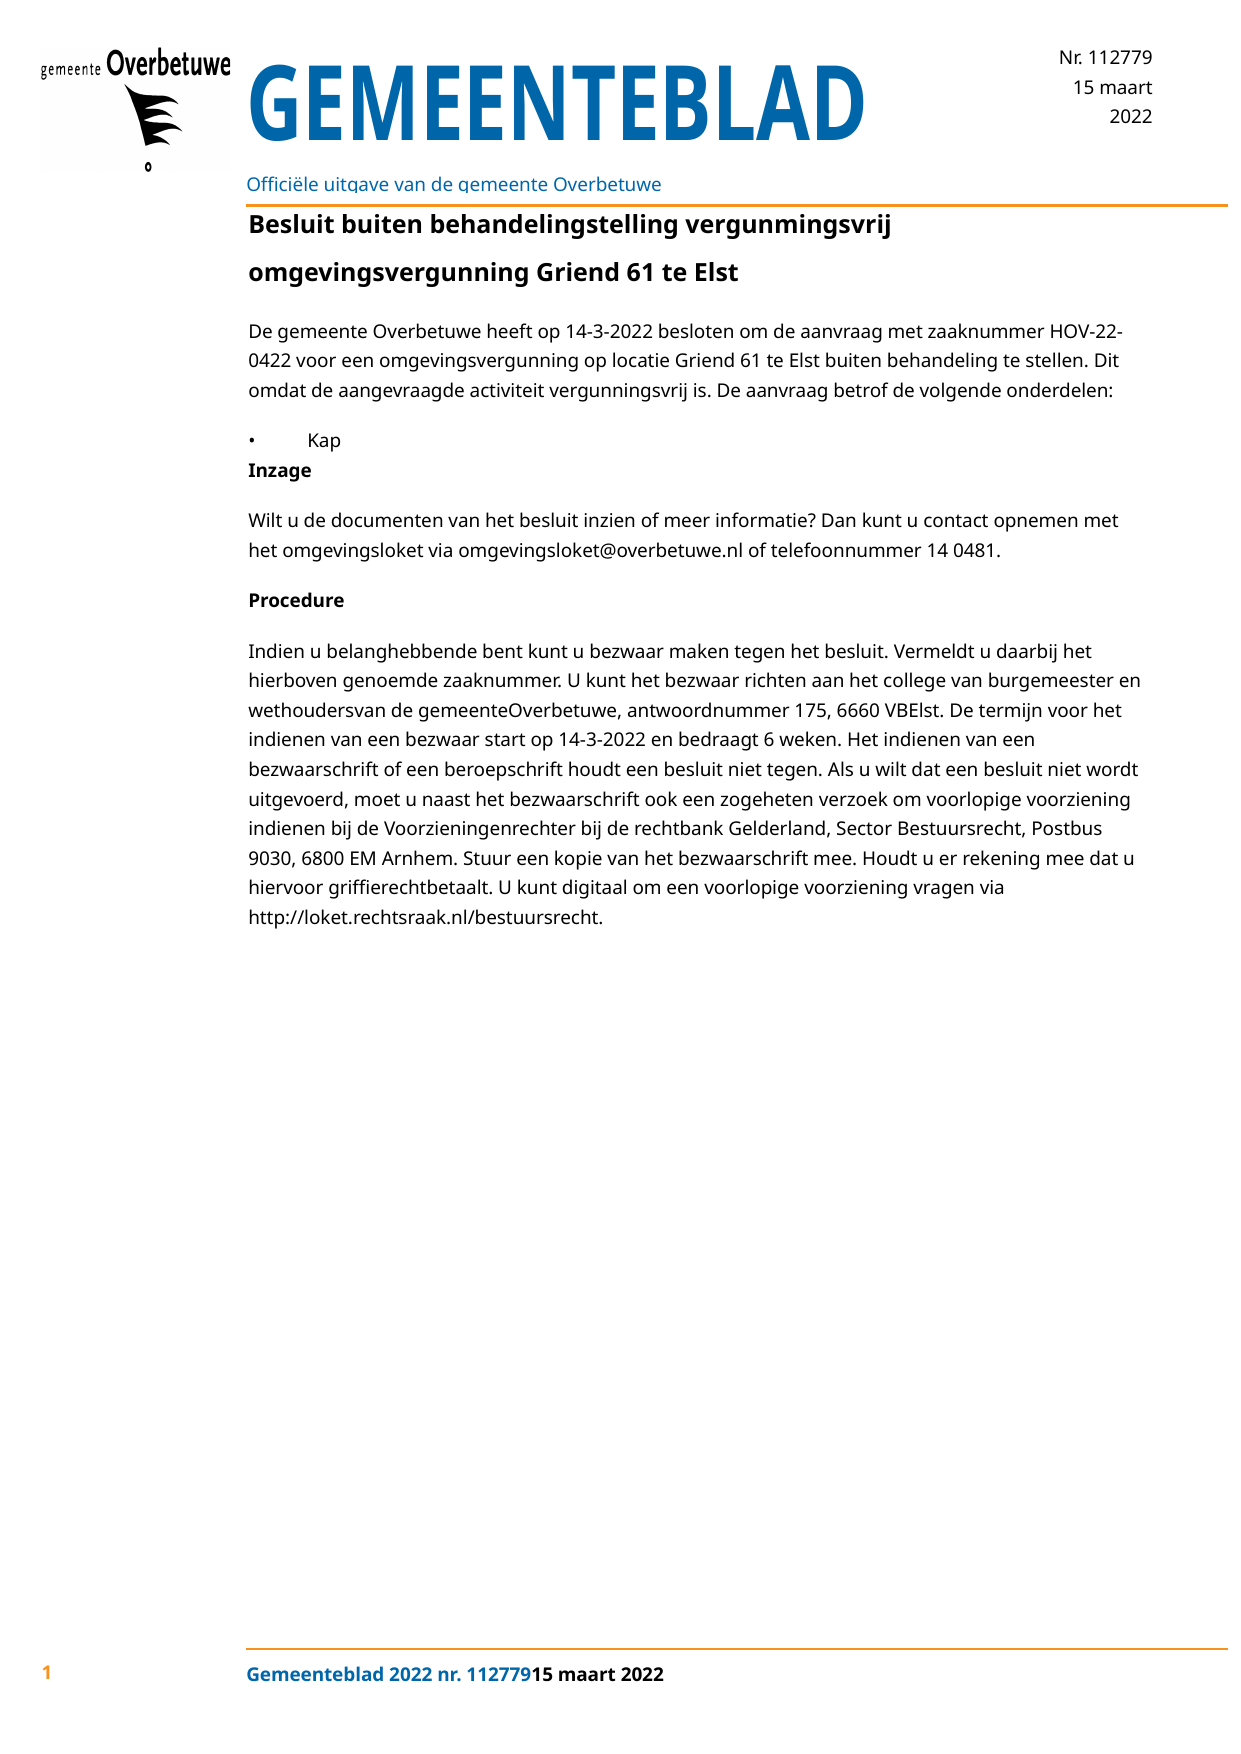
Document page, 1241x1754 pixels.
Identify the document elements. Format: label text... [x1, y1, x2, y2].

text Procedure [248, 587, 1152, 613]
list Kap [248, 427, 1152, 453]
text Inzage [248, 457, 1152, 483]
text Besluit buiten behandelingstelling vergunmingsvrij omgevingsvergunning Griend 61 te Elst [248, 207, 1152, 288]
text De gemeente Overbetuwe heeft op 14-3-2022 besloten om de aanvraag met zaaknummer HOV-22-0422 voor een omgevingsvergunning op locatie Griend 61 te Elst buiten behandeling te stellen. Dit omdat de aangevraagde activiteit vergunningsvrij is. De aanvraag betrof de volgende onderdelen: [248, 318, 1152, 403]
picture [41, 47, 231, 172]
text Indien u belanghebbende bent kunt u bezwaar maken tegen het besluit. Vermeldt u daarbij het hierboven genoemde zaaknummer. U kunt het bezwaar richten aan het college van burgemeester en wethoudersvan de gemeenteOverbetuwe, antwoordnummer 175, 6660 VBElst. De termijn voor het indienen van een bezwaar start op 14-3-2022 en bedraagt 6 weken. Het indienen van een bezwaarschrift of een beroepschrift houdt een besluit niet tegen. Als u wilt dat een besluit niet wordt uitgevoerd, moet u naast het bezwaarschrift ook een zogeheten verzoek om voorlopige voorziening indienen bij de Voorzieningenrechter bij de rechtbank Gelderland, Sector Bestuursrecht, Postbus 9030, 6800 EM Arnhem. Stuur een kopie van het bezwaarschrift mee. Houdt u er rekening mee dat u hiervoor griffierechtbetaalt. U kunt digitaal om een voorlopige voorziening vragen via http://loket.rechtsraak.nl/bestuursrecht. [248, 638, 1152, 930]
text Wilt u de documenten van het besluit inzien of meer informatie? Dan kunt u contact opnemen met het omgevingsloket via omgevingsloket@overbetuwe.nl of telefoonnummer 14 0481. [248, 507, 1152, 563]
